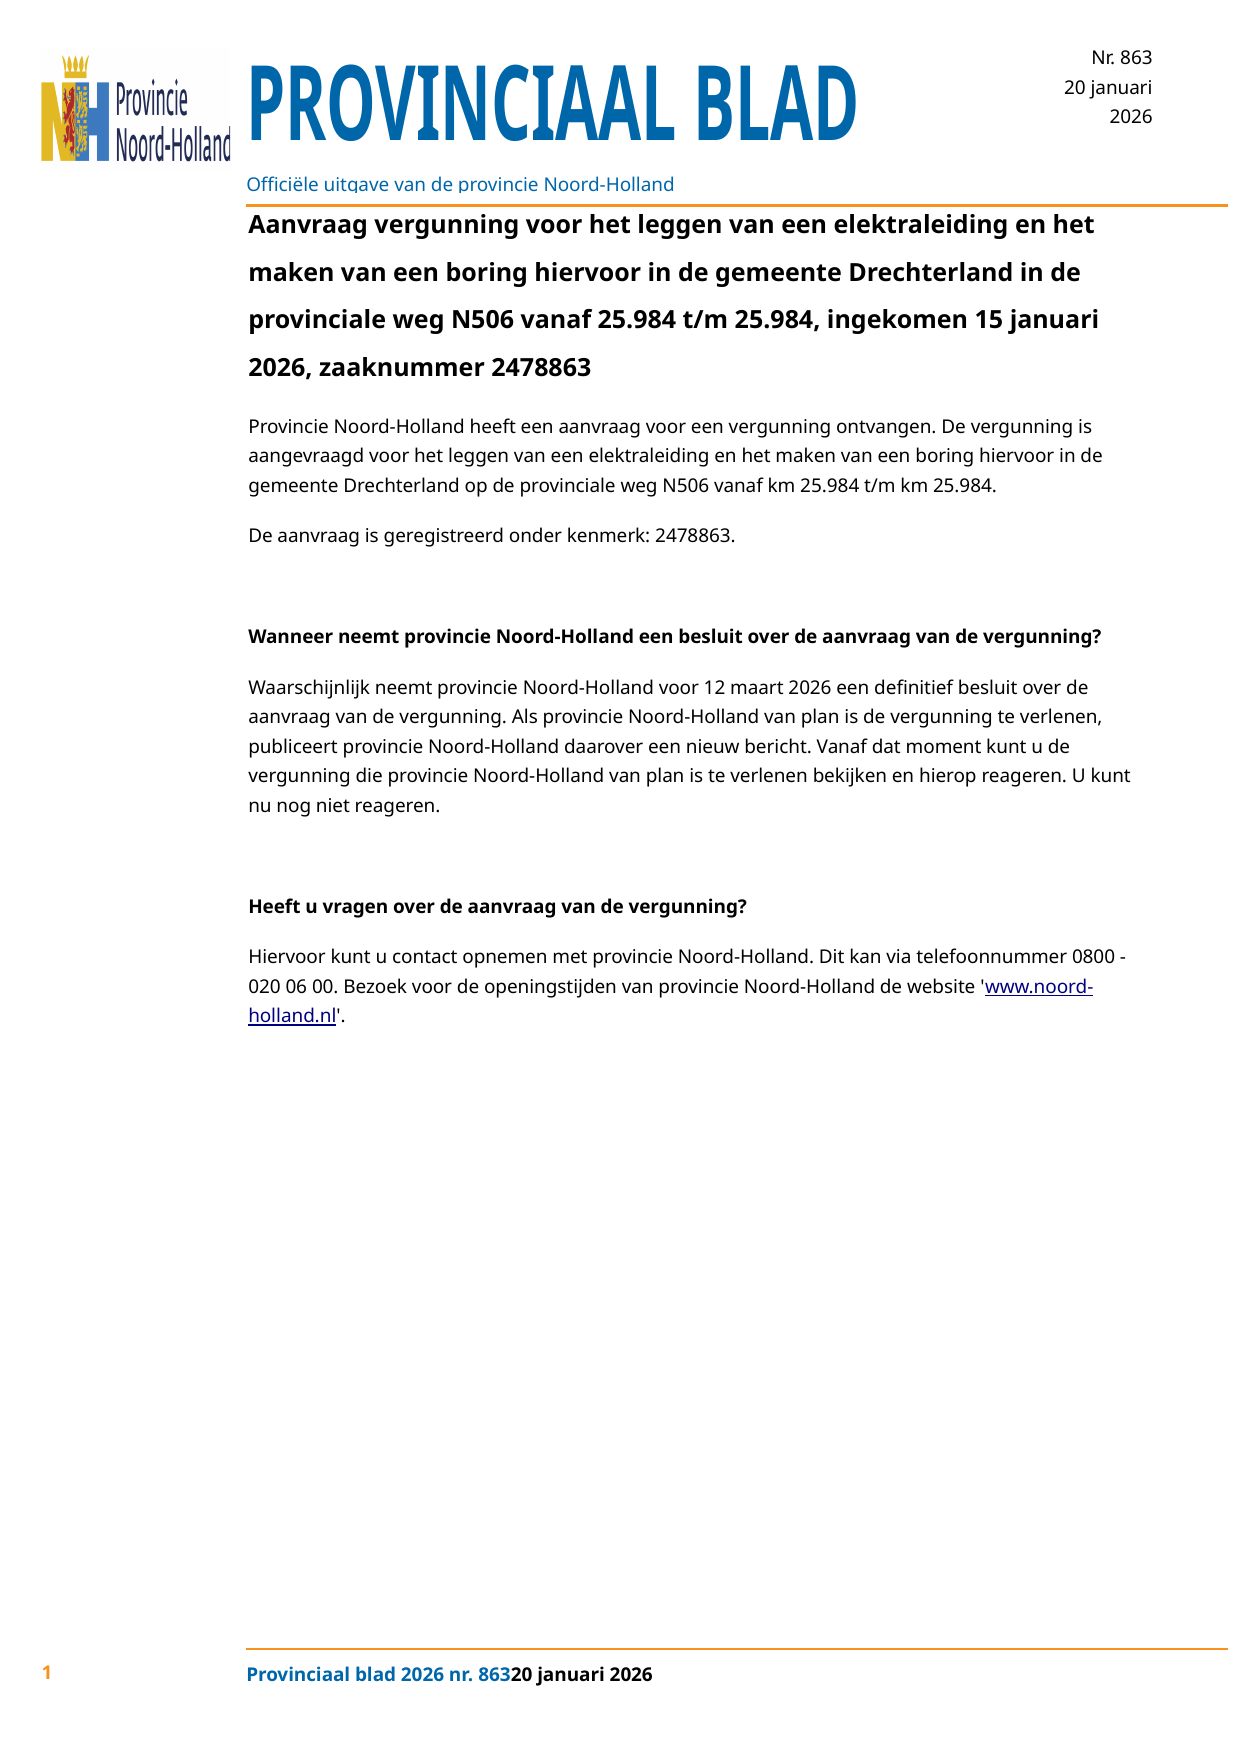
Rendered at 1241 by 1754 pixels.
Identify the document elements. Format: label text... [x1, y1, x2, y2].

text Aanvraag vergunning voor het leggen van een elektraleiding en het maken van een boring hiervoor in de gemeente Drechterland in de provinciale weg N506 vanaf 25.984 t/m 25.984, ingekomen 15 januari 2026, zaaknummer 2478863 [248, 207, 1152, 384]
text De aanvraag is geregistreerd onder kenmerk: 2478863. [248, 523, 1152, 548]
text Hiervoor kunt u contact opnemen met provincie Noord-Holland. Dit kan via telefoonnummer 0800 - 020 06 00. Bezoek voor de openingstijden van provincie Noord-Holland de website 'www.noord-holland.nl'. [248, 943, 1152, 1028]
picture [41, 47, 231, 172]
text Provincie Noord-Holland heeft een aanvraag voor een vergunning ontvangen. De vergunning is aangevraagd voor het leggen van een elektraleiding en het maken van een boring hiervoor in de gemeente Drechterland op de provinciale weg N506 vanaf km 25.984 t/m km 25.984. [248, 413, 1152, 498]
text Heeft u vragen over de aanvraag van de vergunning? [248, 893, 1152, 919]
text Waarschijnlijk neemt provincie Noord-Holland voor 12 maart 2026 een definitief besluit over de aanvraag van de vergunning. Als provincie Noord-Holland van plan is de vergunning te verlenen, publiceert provincie Noord-Holland daarover een nieuw bericht. Vanaf dat moment kunt u de vergunning die provincie Noord-Holland van plan is te verlenen bekijken en hierop reageren. U kunt nu nog niet reageren. [248, 674, 1152, 818]
text Wanneer neemt provincie Noord-Holland een besluit over de aanvraag van de vergunning? [248, 623, 1152, 649]
